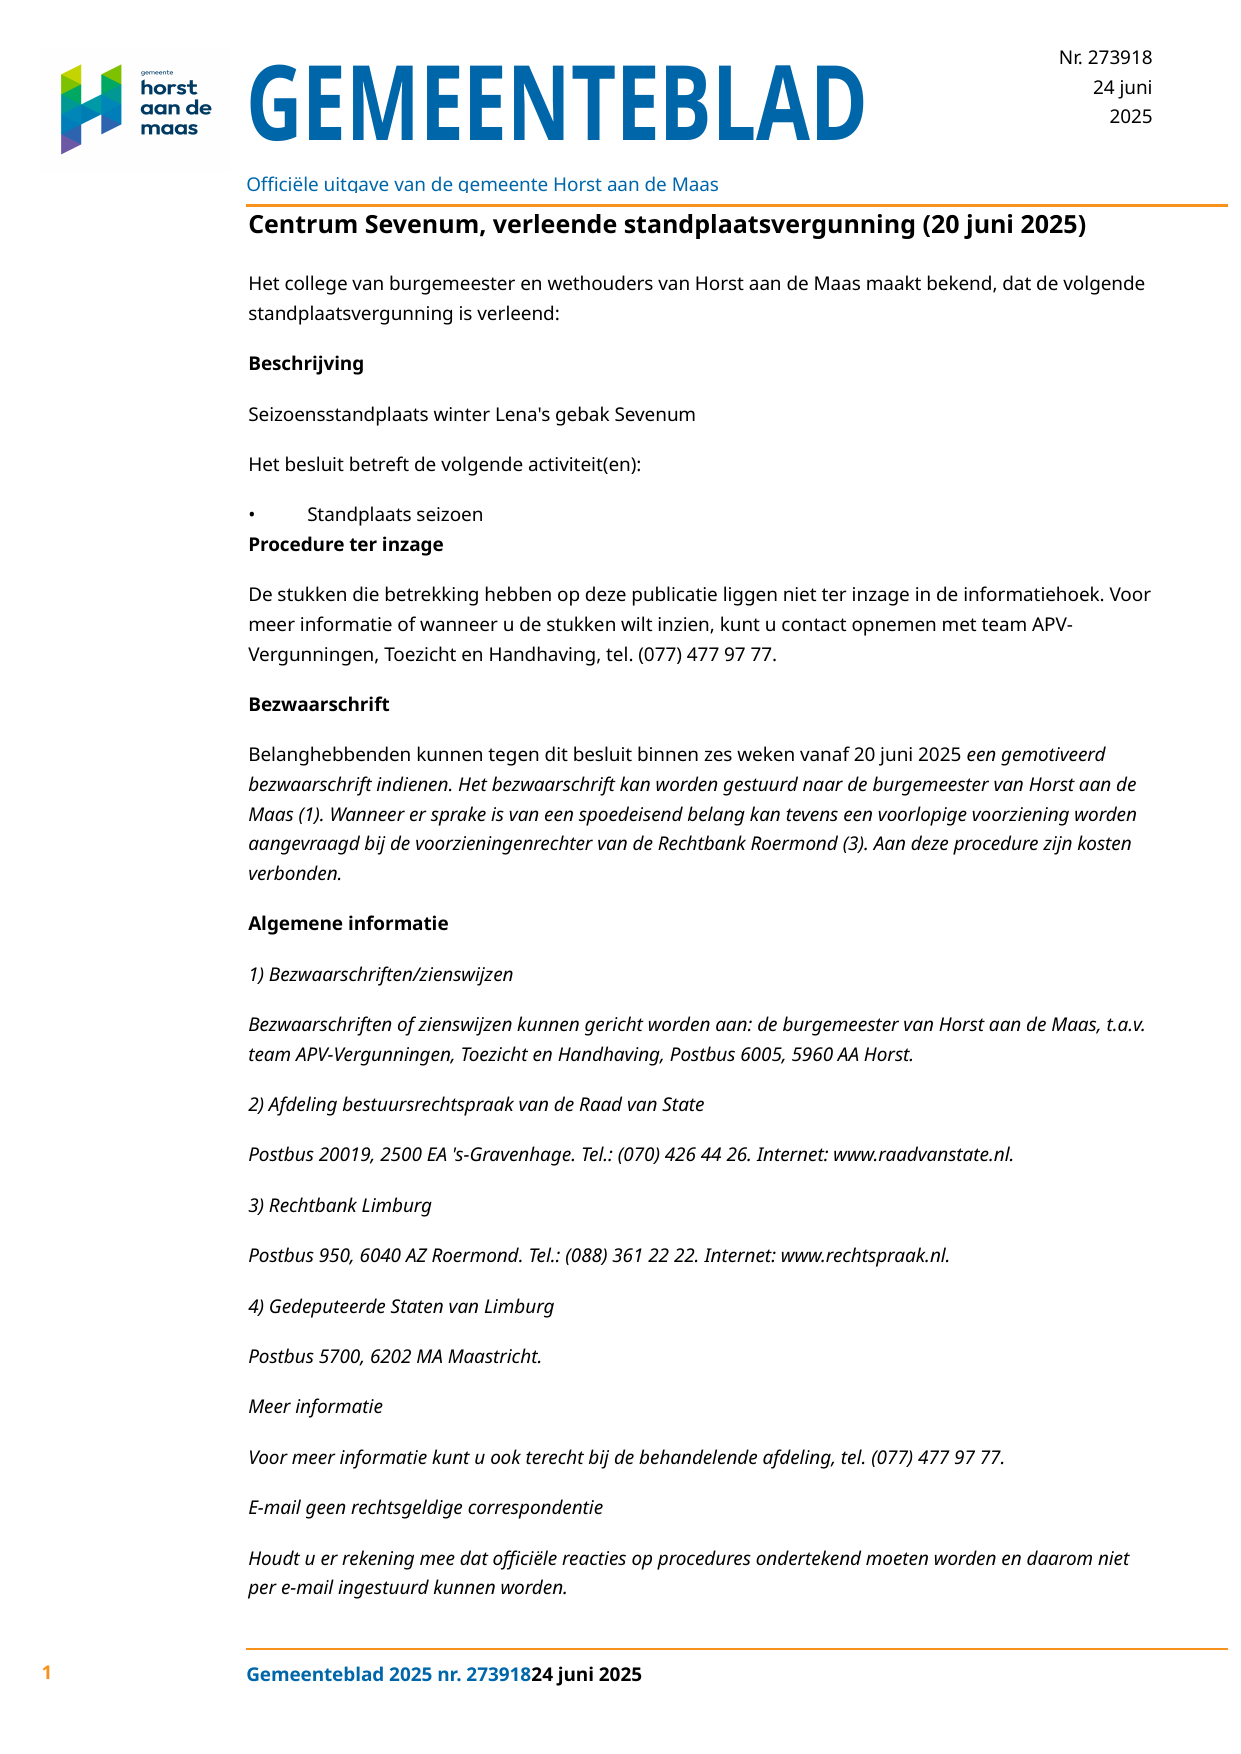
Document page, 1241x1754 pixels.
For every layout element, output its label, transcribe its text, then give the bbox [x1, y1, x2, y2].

text Bezwaarschriften of zienswijzen kunnen gericht worden aan: de burgemeester van Horst aan de Maas, t.a.v. team APV-Vergunningen, Toezicht en Handhaving, Postbus 6005, 5960 AA Horst. [248, 1011, 1152, 1066]
text 1) Bezwaarschriften/zienswijzen [248, 961, 1152, 986]
text Postbus 5700, 6202 MA Maastricht. [248, 1343, 1152, 1369]
text De stukken die betrekking hebben op deze publicatie liggen niet ter inzage in de informatiehoek. Voor meer informatie of wanneer u de stukken wilt inzien, kunt u contact opnemen met team APV-Vergunningen, Toezicht en Handhaving, tel. (077) 477 97 77. [248, 582, 1152, 666]
text Meer informatie [248, 1394, 1152, 1419]
picture [41, 47, 231, 172]
text 4) Gedeputeerde Staten van Limburg [248, 1293, 1152, 1318]
list Standplaats seizoen [248, 502, 1152, 527]
text Postbus 950, 6040 AZ Roermond. Tel.: (088) 361 22 22. Internet: www.rechtspraak.nl. [248, 1242, 1152, 1268]
text Belanghebbenden kunnen tegen dit besluit binnen zes weken vanaf 20 juni 2025 een gemotiveerd bezwaarschrift indienen. Het bezwaarschrift kan worden gestuurd naar de burgemeester van Horst aan de Maas (1). Wanneer er sprake is van een spoedeisend belang kan tevens een voorlopige voorziening worden aangevraagd bij de voorzieningenrechter van de Rechtbank Roermond (3). Aan deze procedure zijn kosten verbonden. [248, 742, 1152, 886]
text 3) Rechtbank Limburg [248, 1192, 1152, 1218]
text Postbus 20019, 2500 EA 's-Gravenhage. Tel.: (070) 426 44 26. Internet: www.raadvanstate.nl. [248, 1142, 1152, 1167]
text 2) Afdeling bestuursrechtspraak van de Raad van State [248, 1091, 1152, 1117]
text Algemene informatie [248, 910, 1152, 936]
text Voor meer informatie kunt u ook terecht bij de behandelende afdeling, tel. (077) 477 97 77. [248, 1444, 1152, 1470]
text Het besluit betreft de volgende activiteit(en): [248, 451, 1152, 477]
text Seizoensstandplaats winter Lena's gebak Sevenum [248, 401, 1152, 426]
text Houdt u er rekening mee dat officiële reacties op procedures ondertekend moeten worden en daarom niet per e-mail ingestuurd kunnen worden. [248, 1545, 1152, 1600]
text Beschrijving [248, 350, 1152, 376]
text Procedure ter inzage [248, 531, 1152, 557]
text E-mail geen rechtsgeldige correspondentie [248, 1494, 1152, 1520]
text Het college van burgemeester en wethouders van Horst aan de Maas maakt bekend, dat de volgende standplaatsvergunning is verleend: [248, 270, 1152, 326]
text Bezwaarschrift [248, 691, 1152, 717]
text Centrum Sevenum, verleende standplaatsvergunning (20 juni 2025) [248, 207, 1152, 241]
